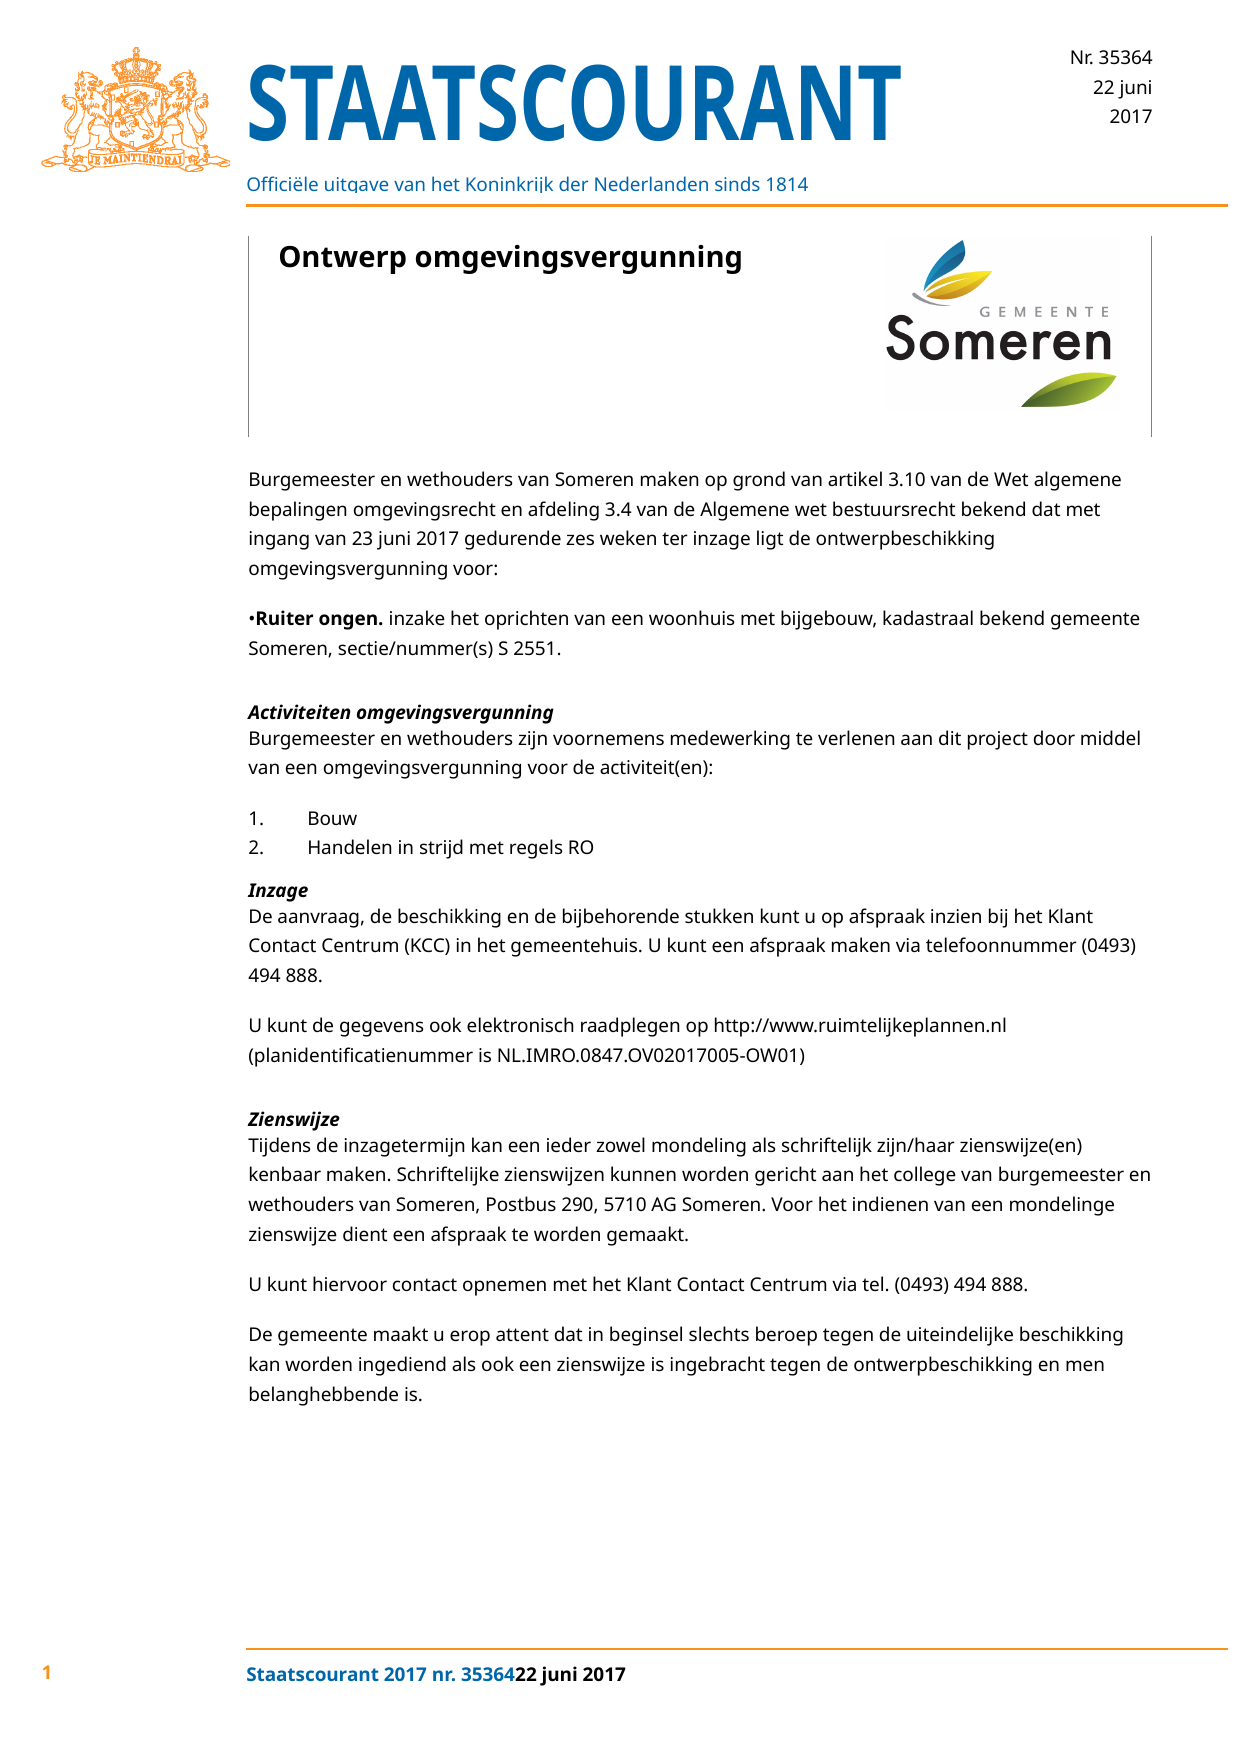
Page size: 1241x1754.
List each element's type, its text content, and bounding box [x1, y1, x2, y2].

picture [882, 236, 1119, 411]
text Burgemeester en wethouders zijn voornemens medewerking te verlenen aan dit project door middel van een omgevingsvergunning voor de activiteit(en): [248, 725, 1152, 780]
text •Ruiter ongen. inzake het oprichten van een woonhuis met bijgebouw, kadastraal bekend gemeente Someren, sectie/nummer(s) S 2551. [248, 605, 1152, 661]
table_header Ontwerp omgevingsvergunning [249, 236, 850, 437]
text Tijdens de inzagetermijn kan een ieder zowel mondeling als schriftelijk zijn/haar zienswijze(en) kenbaar maken. Schriftelijke zienswijzen kunnen worden gericht aan het college van burgemeester en wethouders van Someren, Postbus 290, 5710 AG Someren. Voor het indienen van een mondelinge zienswijze dient een afspraak te worden gemaakt. [248, 1132, 1152, 1246]
list Handelen in strijd met regels RO [248, 834, 1152, 860]
text De aanvraag, de beschikking en de bijbehorende stukken kunt u op afspraak inzien bij het Klant Contact Centrum (KCC) in het gemeentehuis. U kunt een afspraak maken via telefoonnummer (0493) 494 888. [248, 903, 1152, 988]
text Zienswijze [248, 1106, 1152, 1132]
list Bouw [248, 805, 1152, 830]
table_header [850, 236, 1151, 437]
text Activiteiten omgevingsvergunning [248, 699, 1152, 725]
text U kunt de gegevens ook elektronisch raadplegen op http://www.ruimtelijkeplannen.nl (planidentificatienummer is NL.IMRO.0847.OV02017005-OW01) [248, 1013, 1152, 1068]
text U kunt hiervoor contact opnemen met het Klant Contact Centrum via tel. (0493) 494 888. [248, 1271, 1152, 1297]
text Inzage [248, 877, 1152, 903]
text Burgemeester en wethouders van Someren maken op grond van artikel 3.10 van de Wet algemene bepalingen omgevingsrecht en afdeling 3.4 van de Algemene wet bestuursrecht bekend dat met ingang van 23 juni 2017 gedurende zes weken ter inzage ligt de ontwerpbeschikking omgevingsvergunning voor: [248, 466, 1152, 581]
text De gemeente maakt u erop attent dat in beginsel slechts beroep tegen de uiteindelijke beschikking kan worden ingediend als ook een zienswijze is ingebracht tegen de ontwerpbeschikking en men belanghebbende is. [248, 1322, 1152, 1406]
picture [41, 47, 231, 172]
